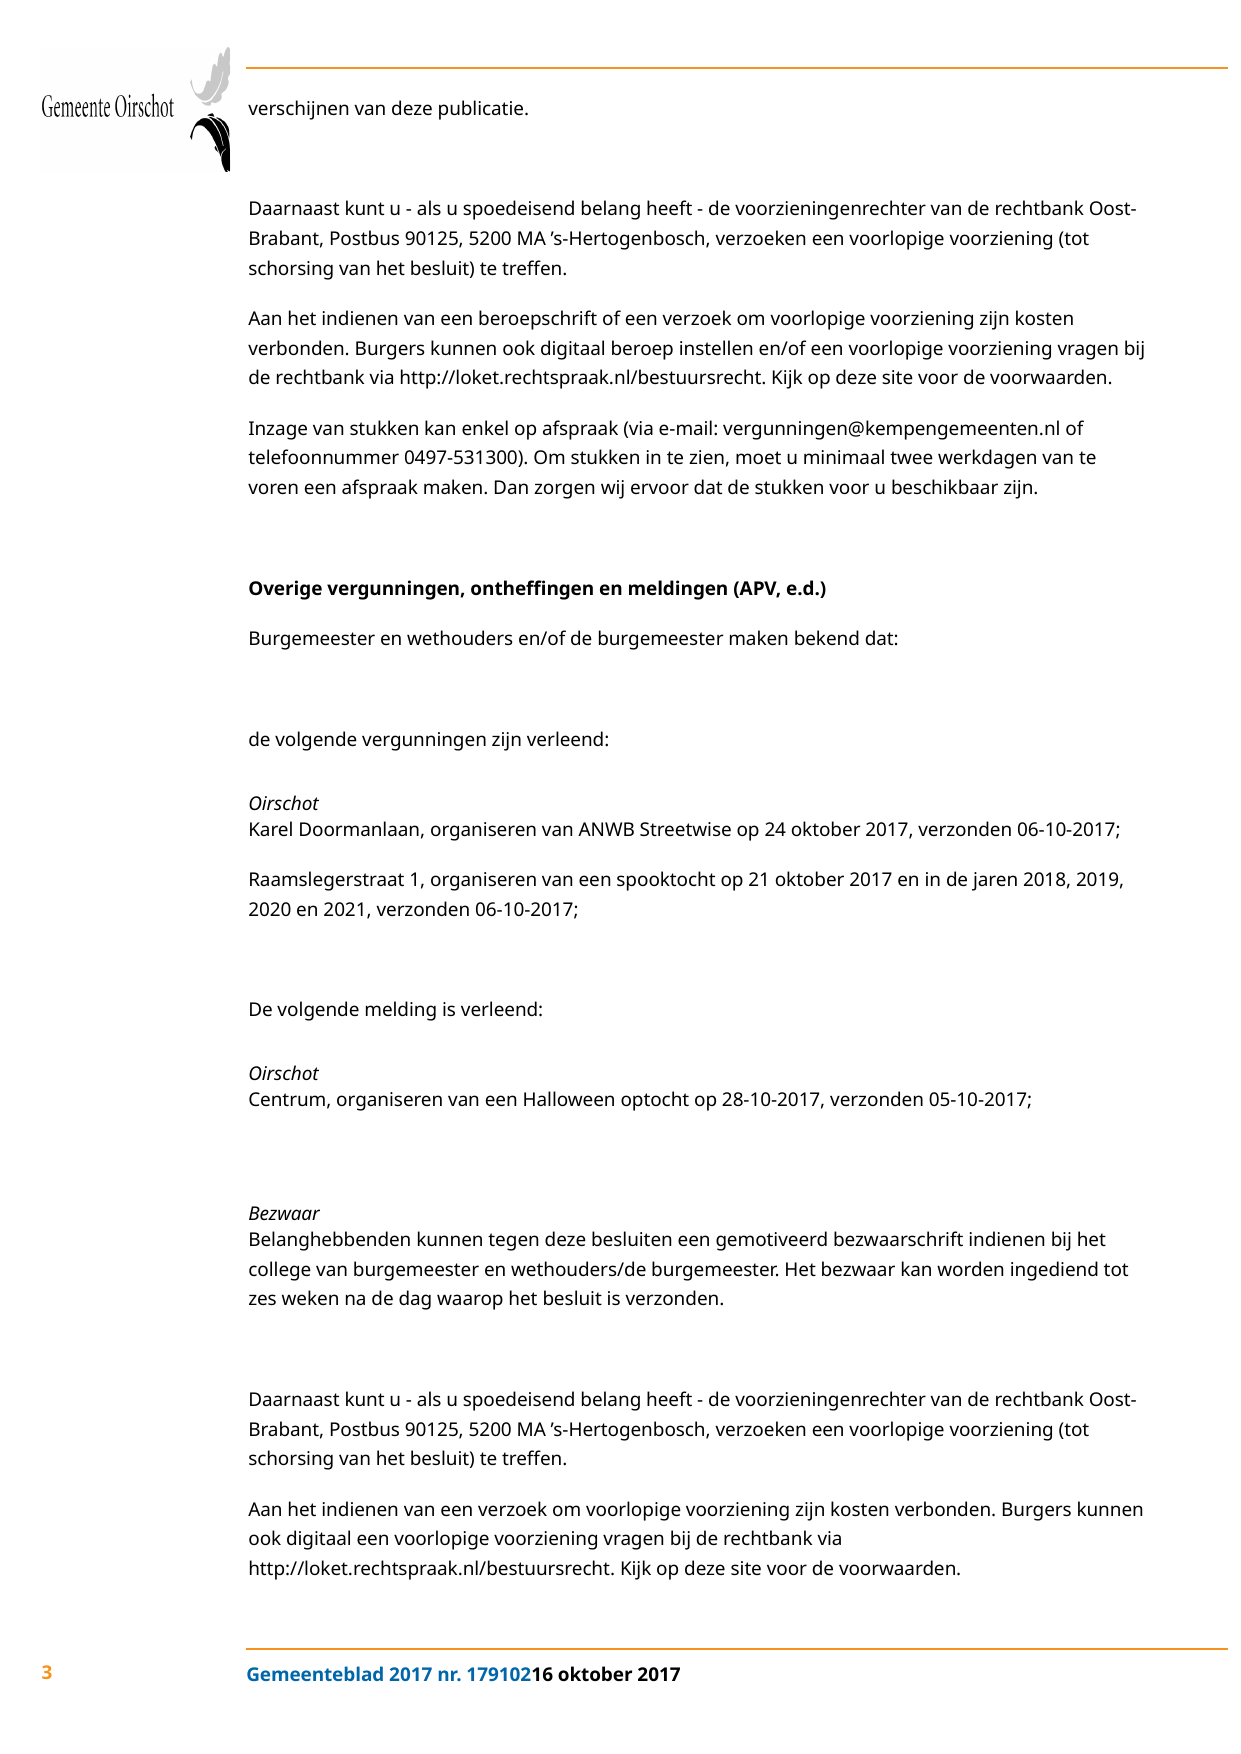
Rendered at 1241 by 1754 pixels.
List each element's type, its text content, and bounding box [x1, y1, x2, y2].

text Raamslegerstraat 1, organiseren van een spooktocht op 21 oktober 2017 en in de jaren 2018, 2019, 2020 en 2021, verzonden 06-10-2017; [248, 866, 1152, 921]
text Centrum, organiseren van een Halloween optocht op 28-10-2017, verzonden 05-10-2017; [248, 1086, 1152, 1112]
text De volgende melding is verleend: [248, 997, 1152, 1022]
picture [41, 47, 231, 172]
text Daarnaast kunt u - als u spoedeisend belang heeft - de voorzieningenrechter van de rechtbank Oost-Brabant, Postbus 90125, 5200 MA ’s-Hertogenbosch, verzoeken een voorlopige voorziening (tot schorsing van het besluit) te treffen. [248, 1386, 1152, 1471]
text de volgende vergunningen zijn verleend: [248, 726, 1152, 752]
text Aan het indienen van een beroepschrift of een verzoek om voorlopige voorziening zijn kosten verbonden. Burgers kunnen ook digitaal beroep instellen en/of een voorlopige voorziening vragen bij de rechtbank via http://loket.rechtspraak.nl/bestuursrecht. Kijk op deze site voor de voorwaarden. [248, 305, 1152, 390]
text Burgemeester en wethouders en/of de burgemeester maken bekend dat: [248, 625, 1152, 651]
text Bezwaar [248, 1201, 1152, 1226]
text Belanghebbenden kunnen tegen deze besluiten een gemotiveerd bezwaarschrift indienen bij het college van burgemeester en wethouders/de burgemeester. Het bezwaar kan worden ingediend tot zes weken na de dag waarop het besluit is verzonden. [248, 1226, 1152, 1311]
text Inzage van stukken kan enkel op afspraak (via e-mail: vergunningen@kempengemeenten.nl of telefoonnummer 0497-531300). Om stukken in te zien, moet u minimaal twee werkdagen van te voren een afspraak maken. Dan zorgen wij ervoor dat de stukken voor u beschikbaar zijn. [248, 415, 1152, 500]
text Karel Doormanlaan, organiseren van ANWB Streetwise op 24 oktober 2017, verzonden 06-10-2017; [248, 816, 1152, 841]
text verschijnen van deze publicatie. [248, 95, 1152, 121]
text Daarnaast kunt u - als u spoedeisend belang heeft - de voorzieningenrechter van de rechtbank Oost-Brabant, Postbus 90125, 5200 MA ’s-Hertogenbosch, verzoeken een voorlopige voorziening (tot schorsing van het besluit) te treffen. [248, 196, 1152, 281]
text Oirschot [248, 1061, 1152, 1086]
text Oirschot [248, 790, 1152, 816]
text Overige vergunningen, ontheffingen en meldingen (APV, e.d.) [248, 575, 1152, 601]
text Aan het indienen van een verzoek om voorlopige voorziening zijn kosten verbonden. Burgers kunnen ook digitaal een voorlopige voorziening vragen bij de rechtbank via http://loket.rechtspraak.nl/bestuursrecht. Kijk op deze site voor de voorwaarden. [248, 1496, 1152, 1581]
